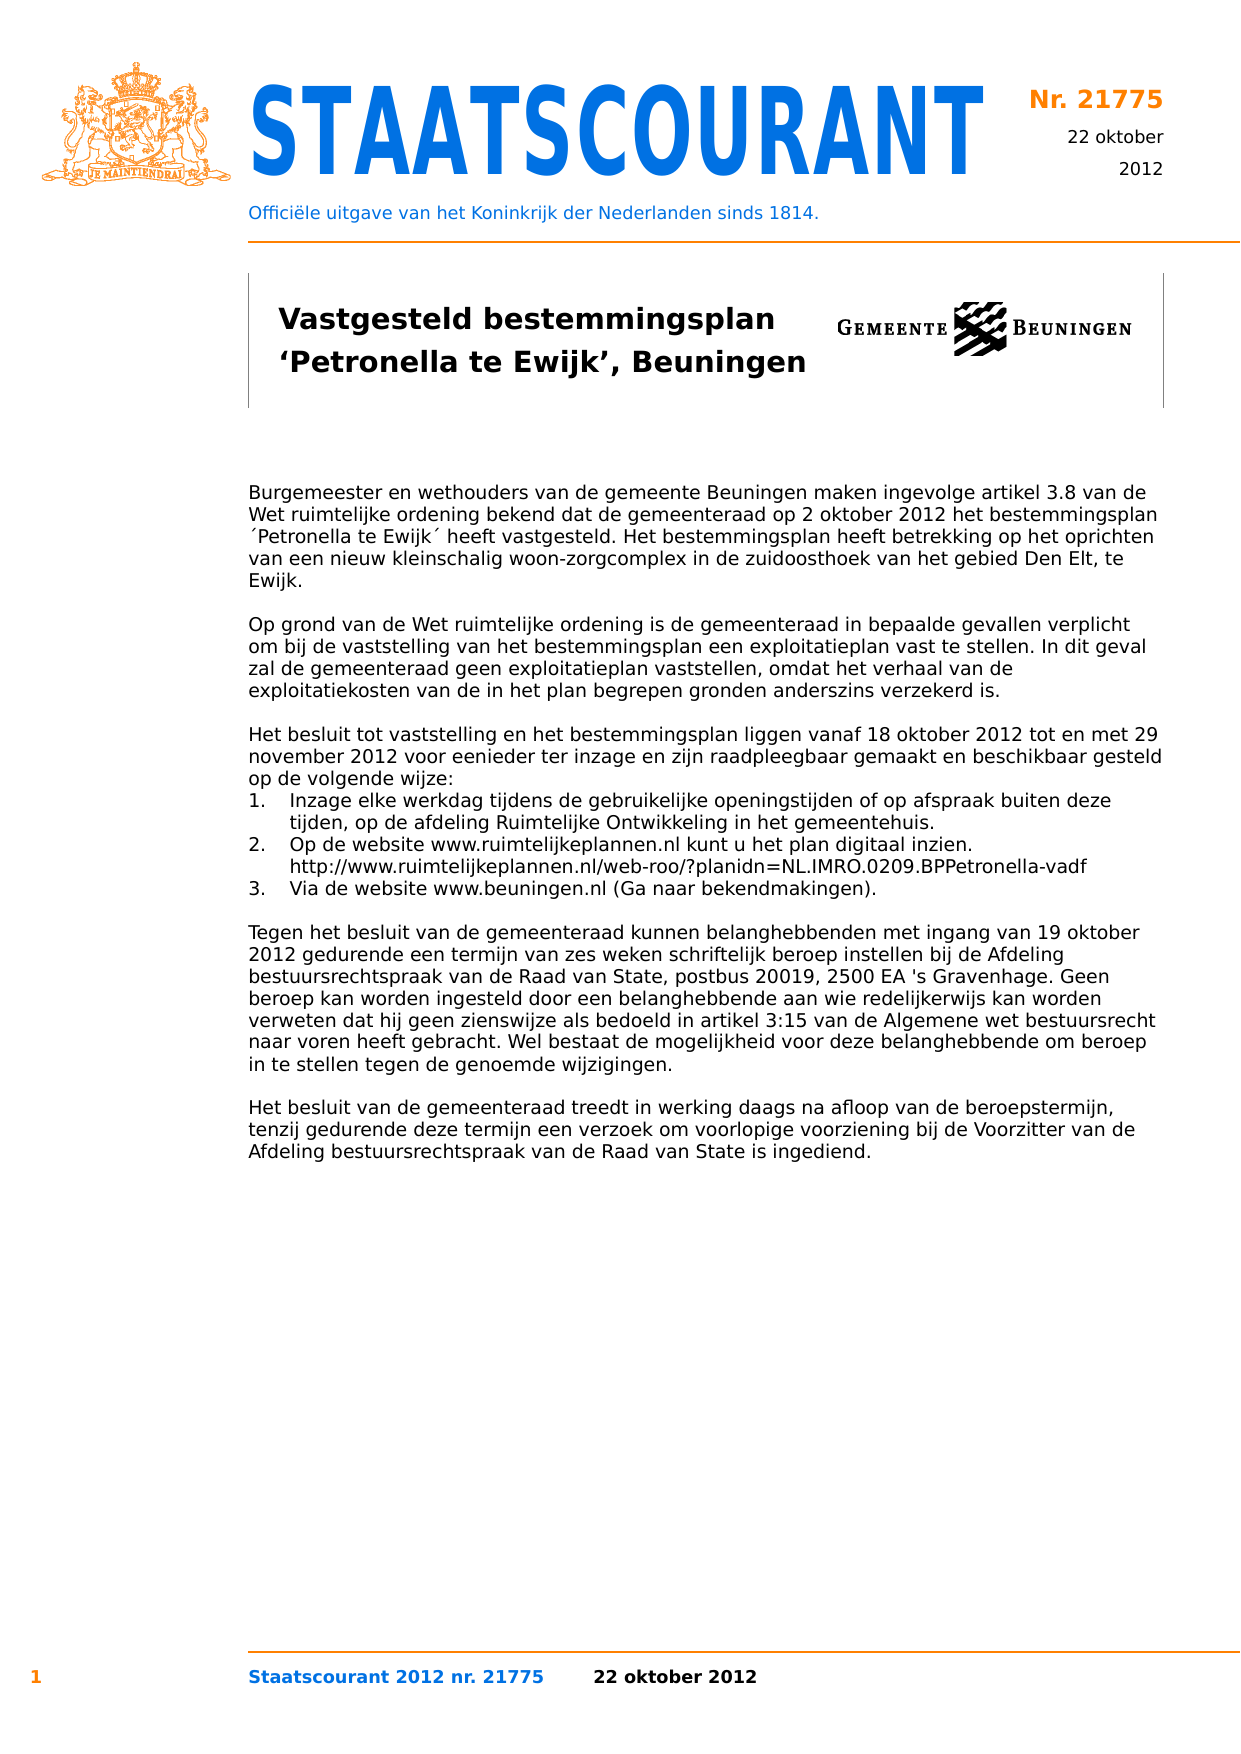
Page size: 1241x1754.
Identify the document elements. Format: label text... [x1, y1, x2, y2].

text 1. Inzage elke werkdag tijdens de gebruikelijke openingstijden of op afspraak buiten deze tijden, op de afdeling Ruimtelijke Ontwikkeling in het gemeentehuis. [248, 790, 1163, 834]
picture [838, 302, 1134, 356]
table_cell 22 oktober [998, 121, 1240, 153]
subtitle Vastgesteld bestemmingsplan ‘Petronella te Ewijk’, Beuningen [249, 273, 1163, 408]
text Tegen het besluit van de gemeenteraad kunnen belanghebbenden met ingang van 19 oktober 2012 gedurende een termijn van zes weken schriftelijk beroep instellen bij de Afdeling bestuursrechtspraak van de Raad van State, postbus 20019, 2500 EA 's Gravenhage. Geen beroep kan worden ingesteld door een belanghebbende aan wie redelijkerwijs kan worden verweten dat hij geen zienswijze als bedoeld in artikel 3:15 van de Algemene wet bestuursrecht naar voren heeft gebracht. Wel bestaat de mogelijkheid voor deze belanghebbende om beroep in te stellen tegen de genoemde wijzigingen. [248, 922, 1163, 1075]
text 3. Via de website www.beuningen.nl (Ga naar bekendmakingen). [248, 878, 1163, 900]
table_header STAATSCOURANT [248, 62, 998, 203]
table_cell Officiële uitgave van het Koninkrijk der Nederlanden sinds 1814. [248, 203, 1240, 241]
picture [41, 62, 231, 186]
text Op grond van de Wet ruimtelijke ordening is de gemeenteraad in bepaalde gevallen verplicht om bij de vaststelling van het bestemmingsplan een exploitatieplan vast te stellen. In dit geval zal de gemeenteraad geen exploitatieplan vaststellen, omdat het verhaal van de exploitatiekosten van de in het plan begrepen gronden anderszins verzekerd is. [248, 614, 1163, 702]
text 2. Op de website www.ruimtelijkeplannen.nl kunt u het plan digitaal inzien. http://www.ruimtelijkeplannen.nl/web-roo/?planidn=NL.IMRO.0209.BPPetronella-vadf [248, 834, 1163, 878]
text Het besluit tot vaststelling en het bestemmingsplan liggen vanaf 18 oktober 2012 tot en met 29 november 2012 voor eenieder ter inzage en zijn raadpleegbaar gemaakt en beschikbaar gesteld op de volgende wijze: [248, 724, 1163, 790]
text Burgemeester en wethouders van de gemeente Beuningen maken ingevolge artikel 3.8 van de Wet ruimtelijke ordening bekend dat de gemeenteraad op 2 oktober 2012 het bestemmingsplan ´Petronella te Ewijk´ heeft vastgesteld. Het bestemmingsplan heeft betrekking op het oprichten van een nieuw kleinschalig woon-zorgcomplex in de zuidoosthoek van het gebied Den Elt, te Ewijk. [248, 482, 1163, 592]
table_header [25, 62, 248, 241]
table_cell 2012 [998, 153, 1240, 203]
table_header Nr. 21775 [998, 62, 1240, 121]
text Het besluit van de gemeenteraad treedt in werking daags na afloop van de beroepstermijn, tenzij gedurende deze termijn een verzoek om voorlopige voorziening bij de Voorzitter van de Afdeling bestuursrechtspraak van de Raad van State is ingediend. [248, 1097, 1163, 1163]
